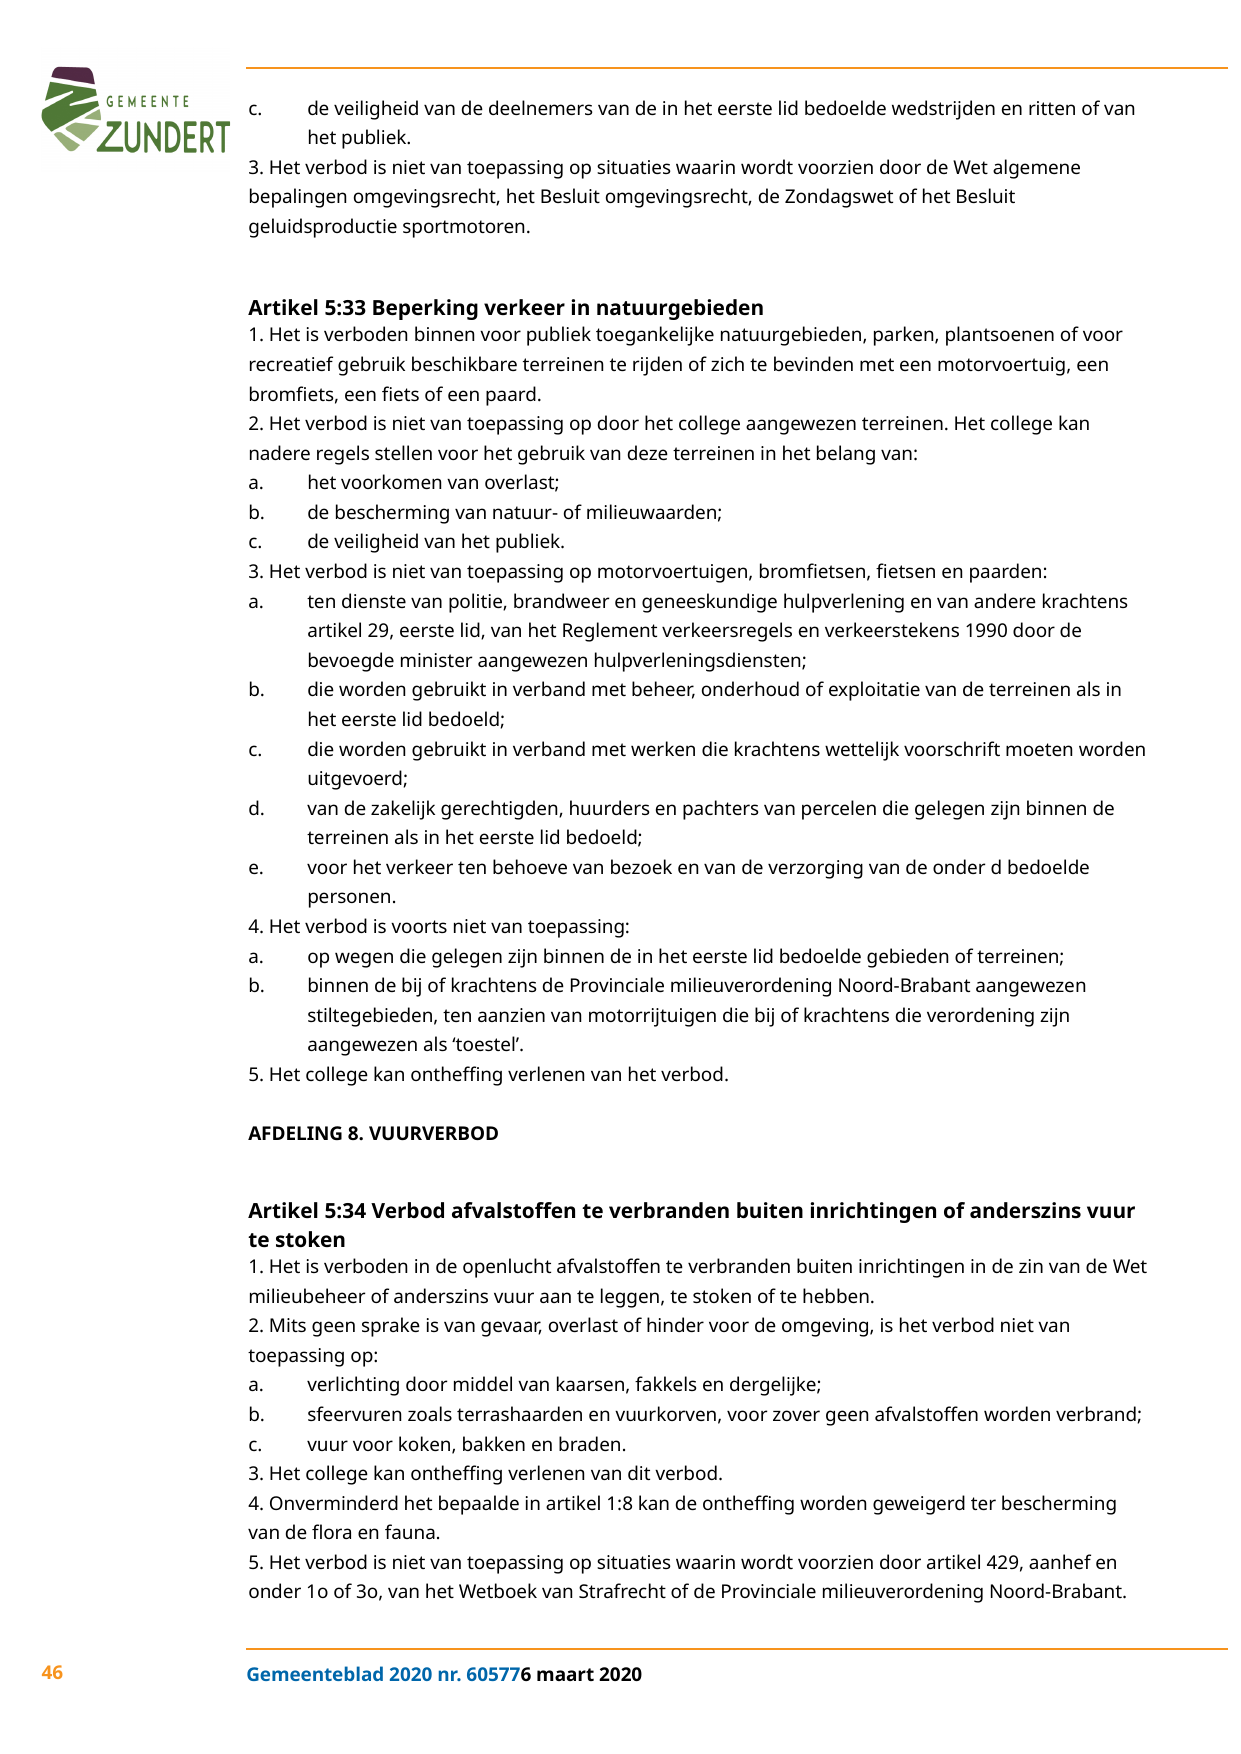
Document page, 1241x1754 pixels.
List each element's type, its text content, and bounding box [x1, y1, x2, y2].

list binnen de bij of krachtens de Provinciale milieuverordening Noord-Brabant aangewezen stiltegebieden, ten aanzien van motorrijtuigen die bij of krachtens die verordening zijn aangewezen als ‘toestel’. [248, 972, 1152, 1057]
list die worden gebruikt in verband met beheer, onderhoud of exploitatie van de terreinen als in het eerste lid bedoeld; [248, 677, 1152, 732]
picture [41, 47, 231, 172]
text Artikel 5:33 Beperking verkeer in natuurgebieden [248, 293, 1152, 322]
list de veiligheid van de deelnemers van de in het eerste lid bedoelde wedstrijden en ritten of van het publiek. [248, 95, 1152, 150]
text 1. Het is verboden in de openlucht afvalstoffen te verbranden buiten inrichtingen in de zin van de Wet milieubeheer of anderszins vuur aan te leggen, te stoken of te hebben. [248, 1253, 1152, 1309]
text Artikel 5:34 Verbod afvalstoffen te verbranden buiten inrichtingen of anderszins vuur te stoken [248, 1196, 1152, 1253]
text 2. Het verbod is niet van toepassing op door het college aangewezen terreinen. Het college kan nadere regels stellen voor het gebruik van deze terreinen in het belang van: [248, 410, 1152, 466]
list de bescherming van natuur- of milieuwaarden; [248, 499, 1152, 525]
text 1. Het is verboden binnen voor publiek toegankelijke natuurgebieden, parken, plantsoenen of voor recreatief gebruik beschikbare terreinen te rijden of zich te bevinden met een motorvoertuig, een bromfiets, een fiets of een paard. [248, 322, 1152, 406]
list verlichting door middel van kaarsen, fakkels en dergelijke; [248, 1372, 1152, 1397]
text 3. Het verbod is niet van toepassing op situaties waarin wordt voorzien door de Wet algemene bepalingen omgevingsrecht, het Besluit omgevingsrecht, de Zondagswet of het Besluit geluidsproductie sportmotoren. [248, 154, 1152, 239]
text 4. Onverminderd het bepaalde in artikel 1:8 kan de ontheffing worden geweigerd ter bescherming van de flora en fauna. [248, 1490, 1152, 1545]
list van de zakelijk gerechtigden, huurders en pachters van percelen die gelegen zijn binnen de terreinen als in het eerste lid bedoeld; [248, 795, 1152, 850]
list die worden gebruikt in verband met werken die krachtens wettelijk voorschrift moeten worden uitgevoerd; [248, 736, 1152, 791]
text 5. Het college kan ontheffing verlenen van het verbod. [248, 1061, 1152, 1087]
text 3. Het verbod is niet van toepassing op motorvoertuigen, bromfietsen, fietsen en paarden: [248, 558, 1152, 584]
list het voorkomen van overlast; [248, 469, 1152, 495]
text 3. Het college kan ontheffing verlenen van dit verbod. [248, 1460, 1152, 1486]
text 5. Het verbod is niet van toepassing op situaties waarin wordt voorzien door artikel 429, aanhef en onder 1o of 3o, van het Wetboek van Strafrecht of de Provinciale milieuverordening Noord-Brabant. [248, 1549, 1152, 1604]
text 2. Mits geen sprake is van gevaar, overlast of hinder voor de omgeving, is het verbod niet van toepassing op: [248, 1312, 1152, 1368]
list de veiligheid van het publiek. [248, 529, 1152, 554]
list vuur voor koken, bakken en braden. [248, 1431, 1152, 1457]
list sfeervuren zoals terrashaarden en vuurkorven, voor zover geen afvalstoffen worden verbrand; [248, 1401, 1152, 1427]
list voor het verkeer ten behoeve van bezoek en van de verzorging van de onder d bedoelde personen. [248, 854, 1152, 909]
text 4. Het verbod is voorts niet van toepassing: [248, 913, 1152, 939]
list ten dienste van politie, brandweer en geneeskundige hulpverlening en van andere krachtens artikel 29, eerste lid, van het Reglement verkeersregels en verkeerstekens 1990 door de bevoegde minister aangewezen hulpverleningsdiensten; [248, 588, 1152, 673]
text AFDELING 8. VUURVERBOD [248, 1120, 1152, 1146]
list op wegen die gelegen zijn binnen de in het eerste lid bedoelde gebieden of terreinen; [248, 943, 1152, 968]
